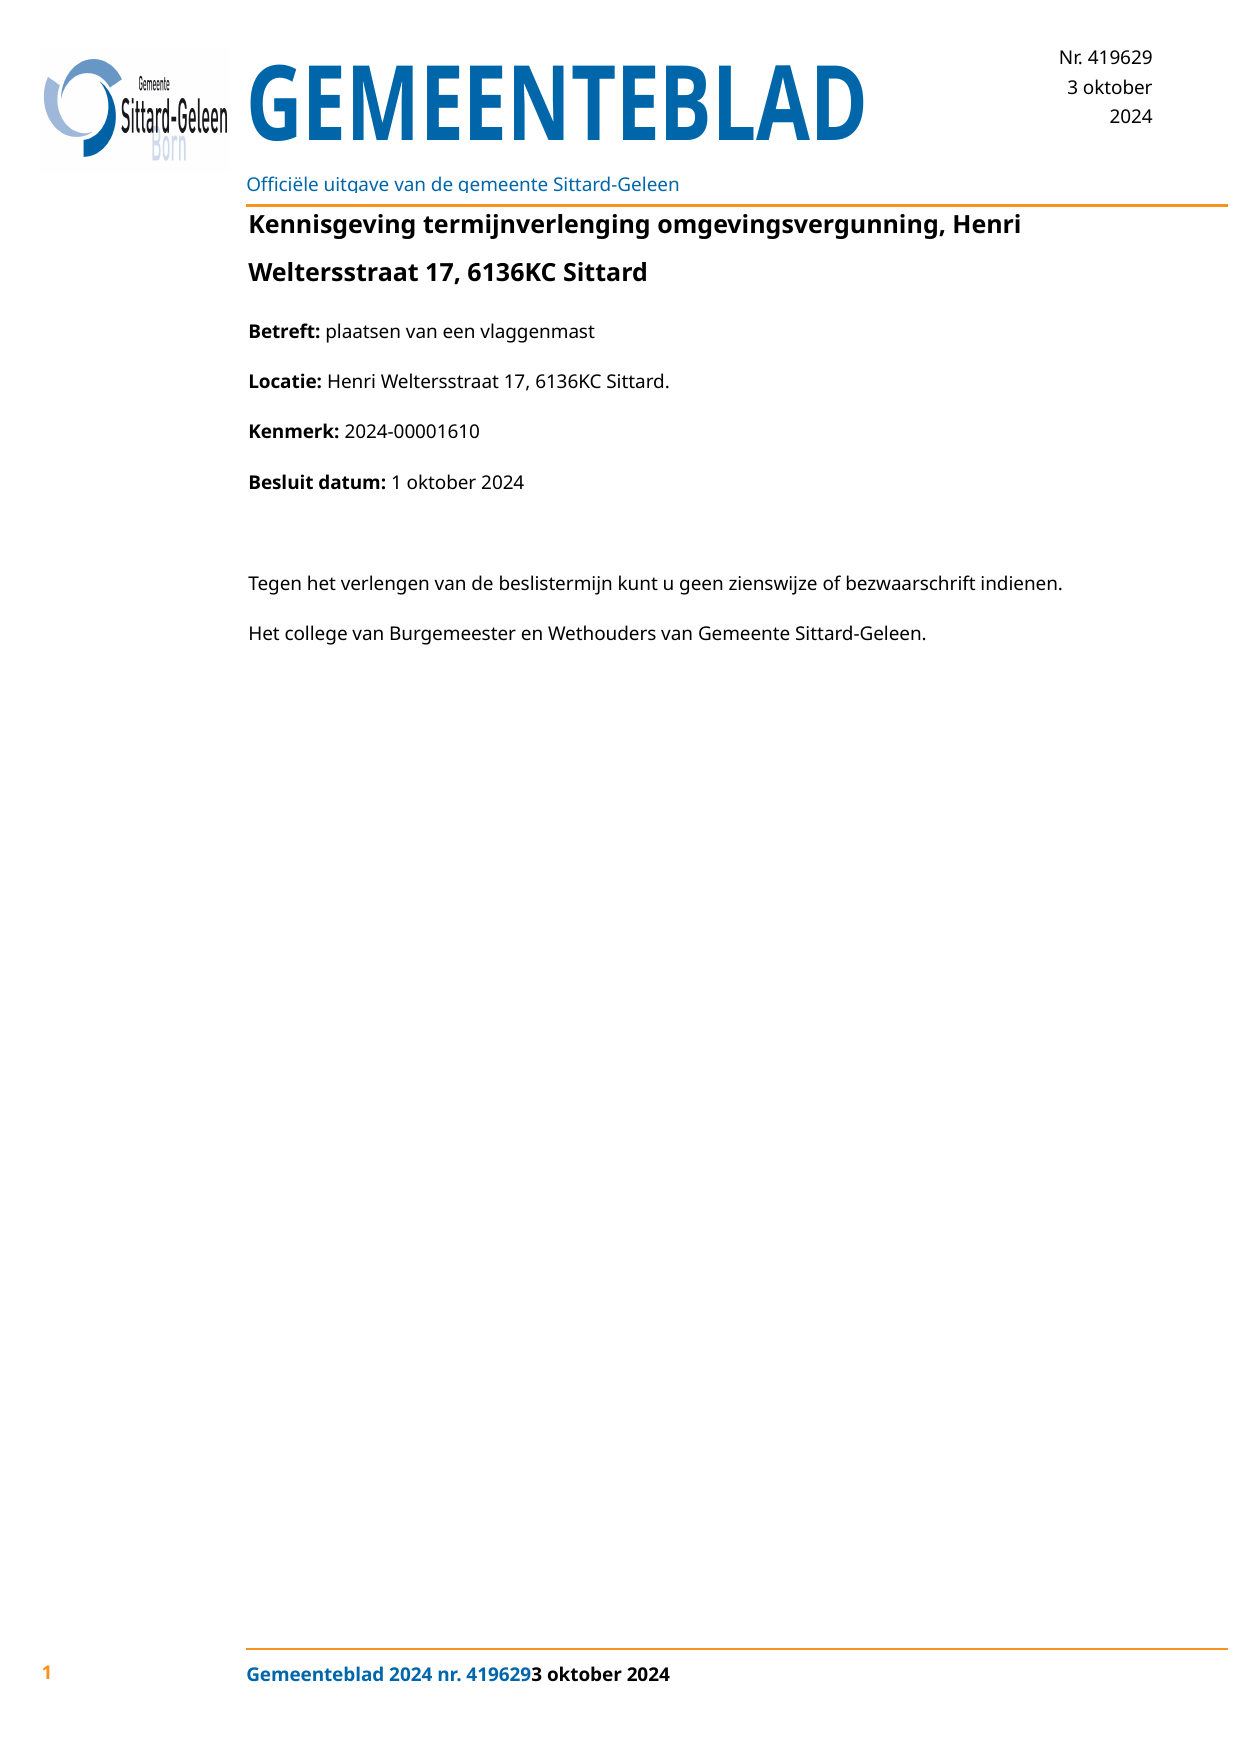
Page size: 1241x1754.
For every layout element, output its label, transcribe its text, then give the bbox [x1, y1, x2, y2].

text Besluit datum: 1 oktober 2024 [248, 469, 1152, 495]
text Kennisgeving termijnverlenging omgevingsvergunning, Henri Weltersstraat 17, 6136KC Sittard [248, 207, 1152, 288]
text Tegen het verlengen van de beslistermijn kunt u geen zienswijze of bezwaarschrift indienen. [248, 570, 1152, 596]
text Het college van Burgemeester en Wethouders van Gemeente Sittard-Geleen. [248, 620, 1152, 646]
text Kenmerk: 2024-00001610 [248, 419, 1152, 444]
text Betreft: plaatsen van een vlaggenmast [248, 318, 1152, 344]
picture [41, 47, 231, 172]
text Locatie: Henri Weltersstraat 17, 6136KC Sittard. [248, 368, 1152, 394]
